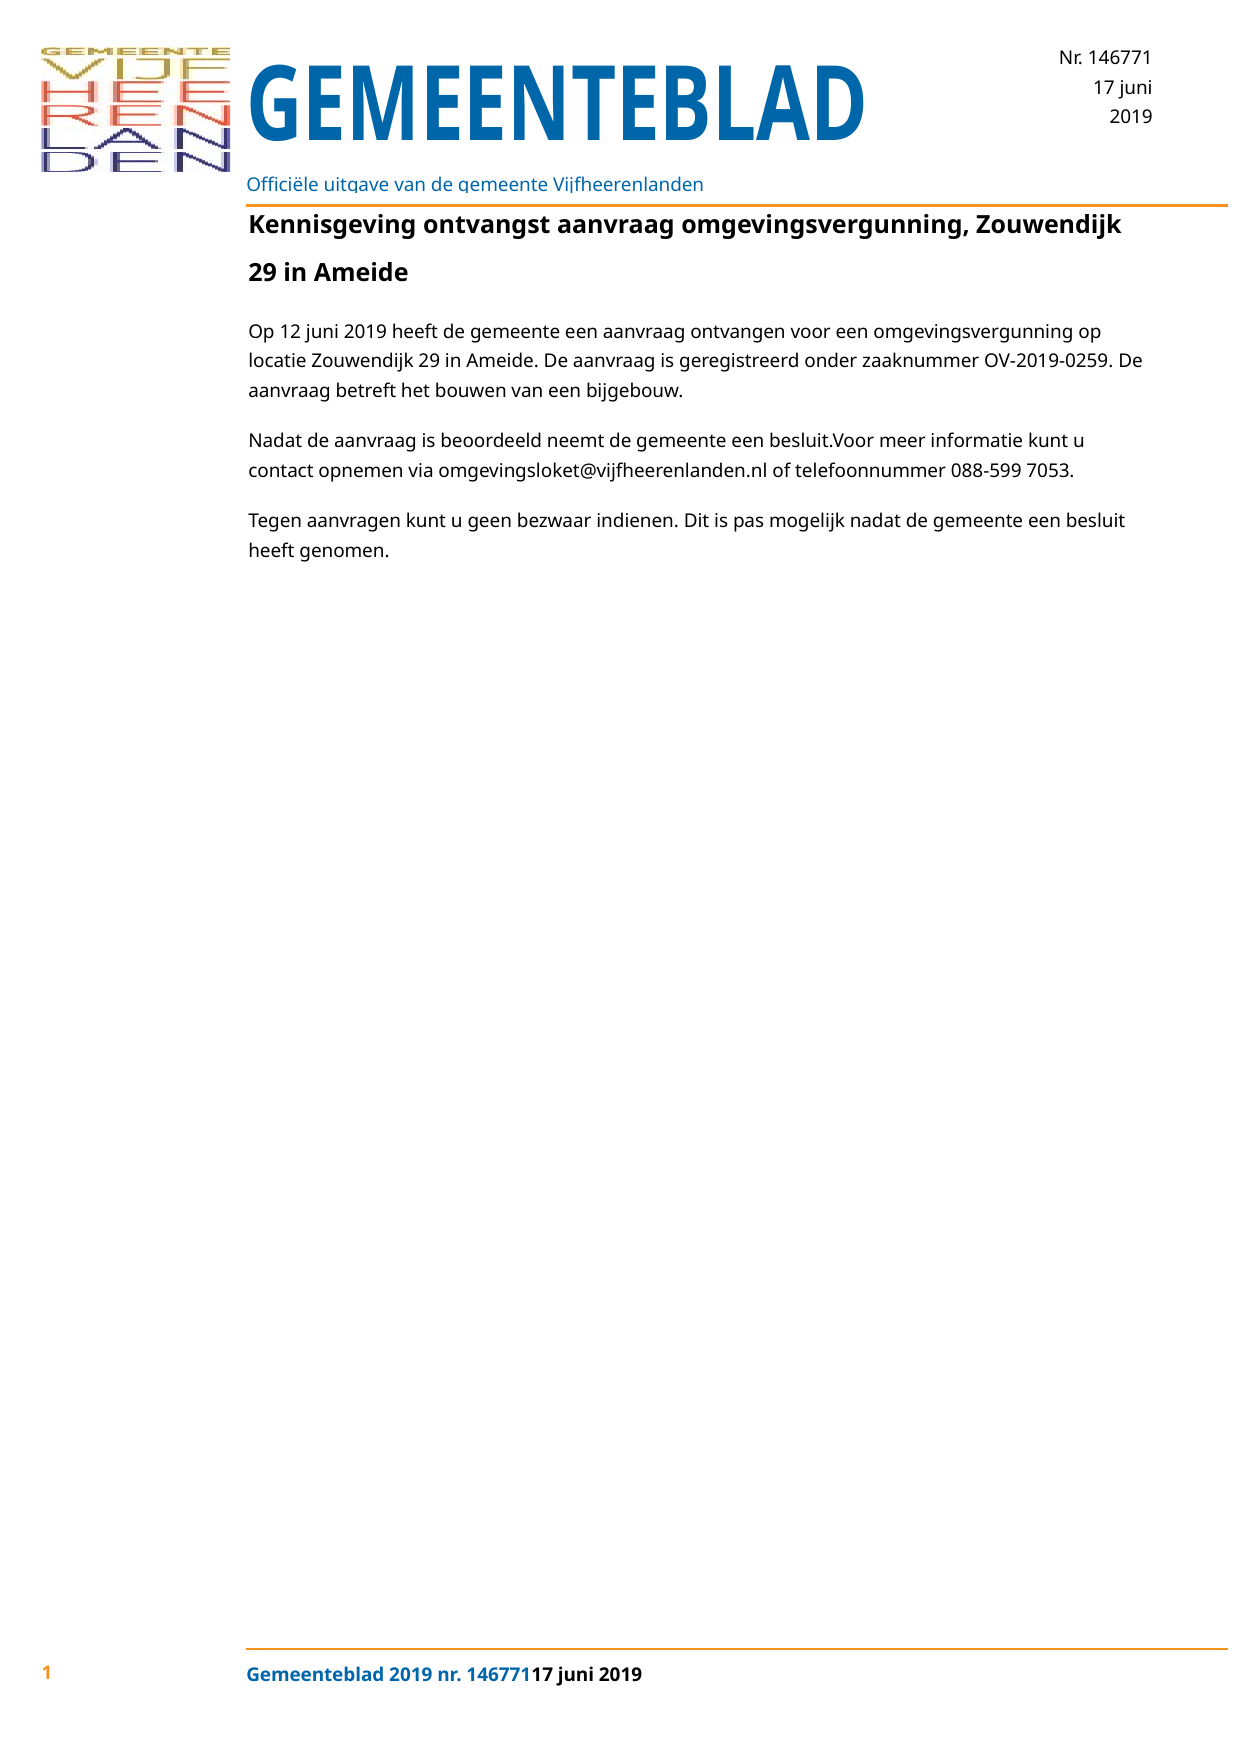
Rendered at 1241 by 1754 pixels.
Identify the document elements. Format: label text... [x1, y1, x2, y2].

picture [41, 47, 231, 172]
text Nadat de aanvraag is beoordeeld neemt de gemeente een besluit.Voor meer informatie kunt u contact opnemen via omgevingsloket@vijfheerenlanden.nl of telefoonnummer 088-599 7053. [248, 427, 1152, 483]
text Kennisgeving ontvangst aanvraag omgevingsvergunning, Zouwendijk 29 in Ameide [248, 207, 1152, 288]
text Op 12 juni 2019 heeft de gemeente een aanvraag ontvangen voor een omgevingsvergunning op locatie Zouwendijk 29 in Ameide. De aanvraag is geregistreerd onder zaaknummer OV-2019-0259. De aanvraag betreft het bouwen van een bijgebouw. [248, 318, 1152, 403]
text Tegen aanvragen kunt u geen bezwaar indienen. Dit is pas mogelijk nadat de gemeente een besluit heeft genomen. [248, 507, 1152, 563]
